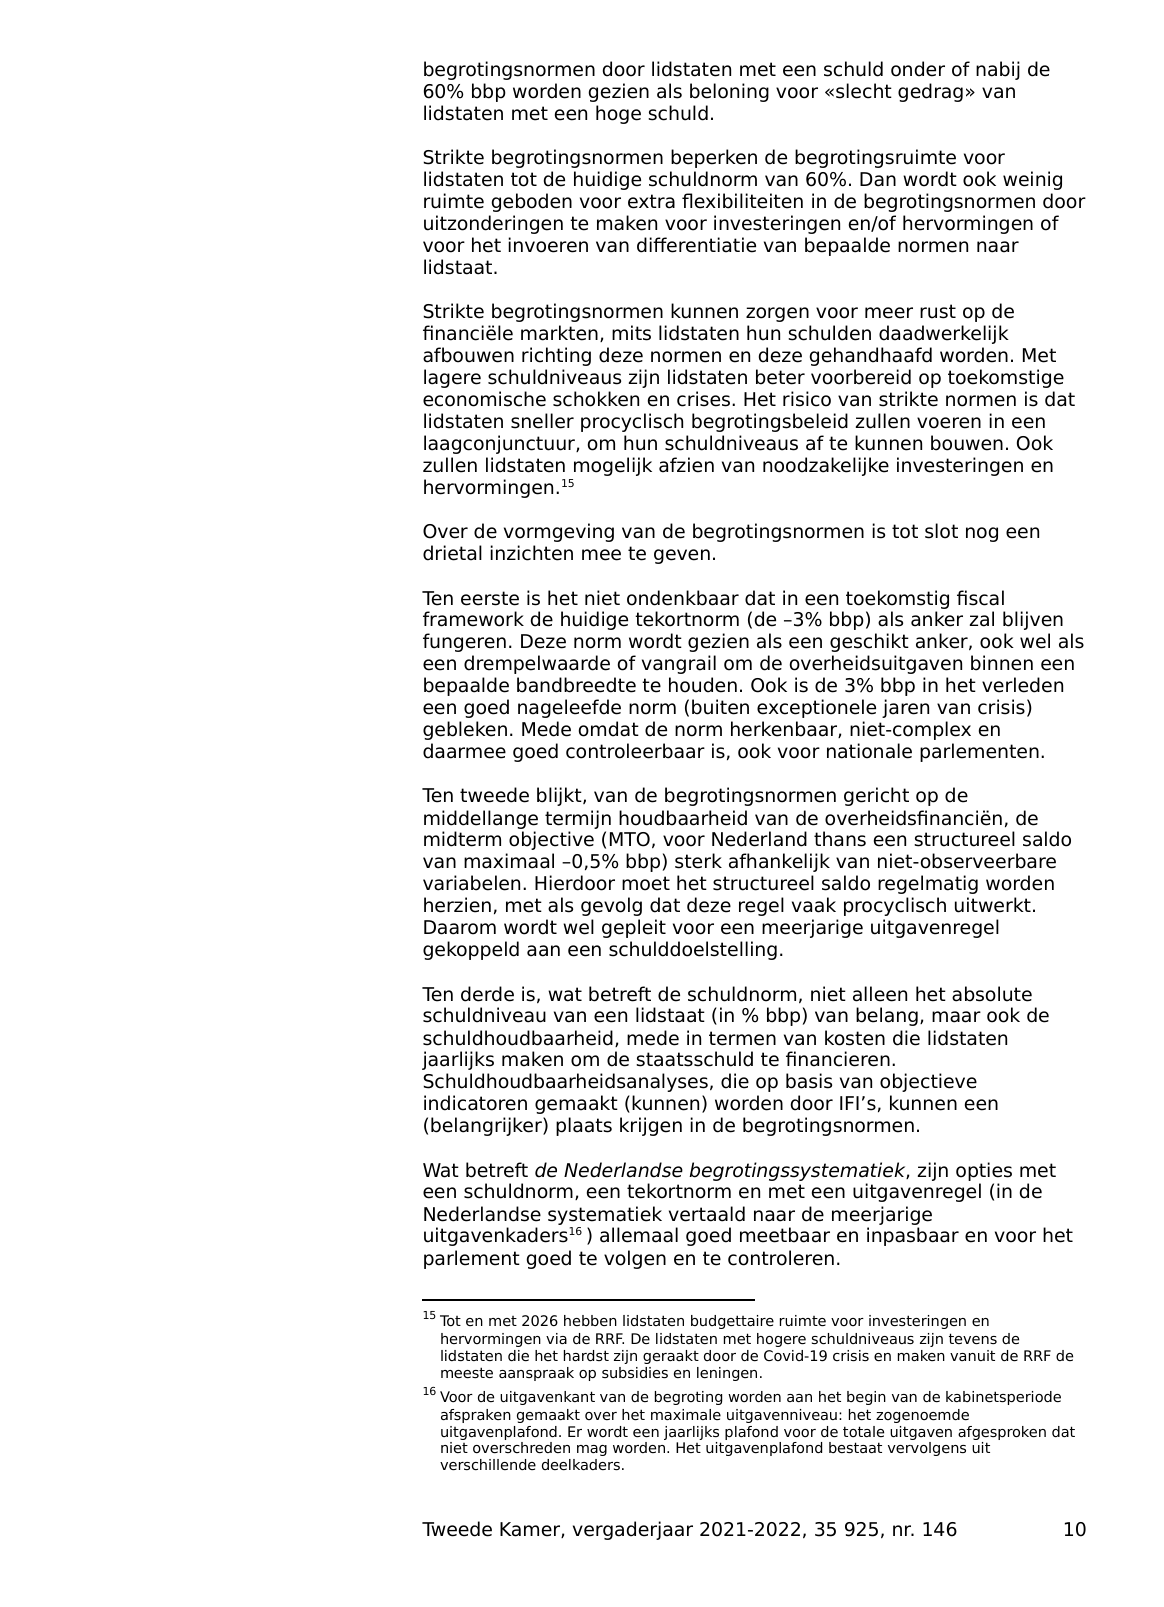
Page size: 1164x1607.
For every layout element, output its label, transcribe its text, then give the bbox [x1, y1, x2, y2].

text begrotingsnormen door lidstaten met een schuld onder of nabij de 60% bbp worden gezien als beloning voor «slecht gedrag» van lidstaten met een hoge schuld. [422, 59, 1087, 125]
text Voor de uitgavenkant van de begroting worden aan het begin van de kabinetsperiode afspraken gemaakt over het maximale uitgavenniveau: het zogenoemde uitgavenplafond. Er wordt een jaarlijks plafond voor de totale uitgaven afgesproken dat niet overschreden mag worden. Het uitgavenplafond bestaat vervolgens uit verschillende deelkaders. [422, 1385, 1087, 1474]
text Strikte begrotingsnormen beperken de begrotingsruimte voor lidstaten tot de huidige schuldnorm van 60%. Dan wordt ook weinig ruimte geboden voor extra flexibiliteiten in de begrotingsnormen door uitzonderingen te maken voor investeringen en/of hervormingen of voor het invoeren van differentiatie van bepaalde normen naar lidstaat. [422, 147, 1087, 279]
text Tot en met 2026 hebben lidstaten budgettaire ruimte voor investeringen en hervormingen via de RRF. De lidstaten met hogere schuldniveaus zijn tevens de lidstaten die het hardst zijn geraakt door de Covid-19 crisis en maken vanuit de RRF de meeste aanspraak op subsidies en leningen. [422, 1309, 1087, 1382]
text Strikte begrotingsnormen kunnen zorgen voor meer rust op de financiële markten, mits lidstaten hun schulden daadwerkelijk afbouwen richting deze normen en deze gehandhaafd worden. Met lagere schuldniveaus zijn lidstaten beter voorbereid op toekomstige economische schokken en crises. Het risico van strikte normen is dat lidstaten sneller procyclisch begrotingsbeleid zullen voeren in een laagconjunctuur, om hun schuldniveaus af te kunnen bouwen. Ook zullen lidstaten mogelijk afzien van noodzakelijke investeringen en hervormingen. [422, 301, 1087, 499]
text Ten tweede blijkt, van de begrotingsnormen gericht op de middellange termijn houdbaarheid van de overheidsfinanciën, de midterm objective (MTO, voor Nederland thans een structureel saldo van maximaal –0,5% bbp) sterk afhankelijk van niet-observeerbare variabelen. Hierdoor moet het structureel saldo regelmatig worden herzien, met als gevolg dat deze regel vaak procyclisch uitwerkt. Daarom wordt wel gepleit voor een meerjarige uitgavenregel gekoppeld aan een schulddoelstelling. [422, 785, 1087, 961]
text Over de vormgeving van de begrotingsnormen is tot slot nog een drietal inzichten mee te geven. [422, 521, 1087, 565]
text Ten derde is, wat betreft de schuldnorm, niet alleen het absolute schuldniveau van een lidstaat (in % bbp) van belang, maar ook de schuldhoudbaarheid, mede in termen van kosten die lidstaten jaarlijks maken om de staatsschuld te financieren. Schuldhoudbaarheidsanalyses, die op basis van objectieve indicatoren gemaakt (kunnen) worden door IFI’s, kunnen een (belangrijker) plaats krijgen in de begrotingsnormen. [422, 983, 1087, 1137]
text Wat betreft de Nederlandse begrotingssystematiek, zijn opties met een schuldnorm, een tekortnorm en met een uitgavenregel (in de Nederlandse systematiek vertaald naar de meerjarige uitgavenkaders) allemaal goed meetbaar en inpasbaar en voor het parlement goed te volgen en te controleren. [422, 1159, 1087, 1269]
text Ten eerste is het niet ondenkbaar dat in een toekomstig fiscal framework de huidige tekortnorm (de –3% bbp) als anker zal blijven fungeren. Deze norm wordt gezien als een geschikt anker, ook wel als een drempelwaarde of vangrail om de overheidsuitgaven binnen een bepaalde bandbreedte te houden. Ook is de 3% bbp in het verleden een goed nageleefde norm (buiten exceptionele jaren van crisis) gebleken. Mede omdat de norm herkenbaar, niet-complex en daarmee goed controleerbaar is, ook voor nationale parlementen. [422, 587, 1087, 763]
